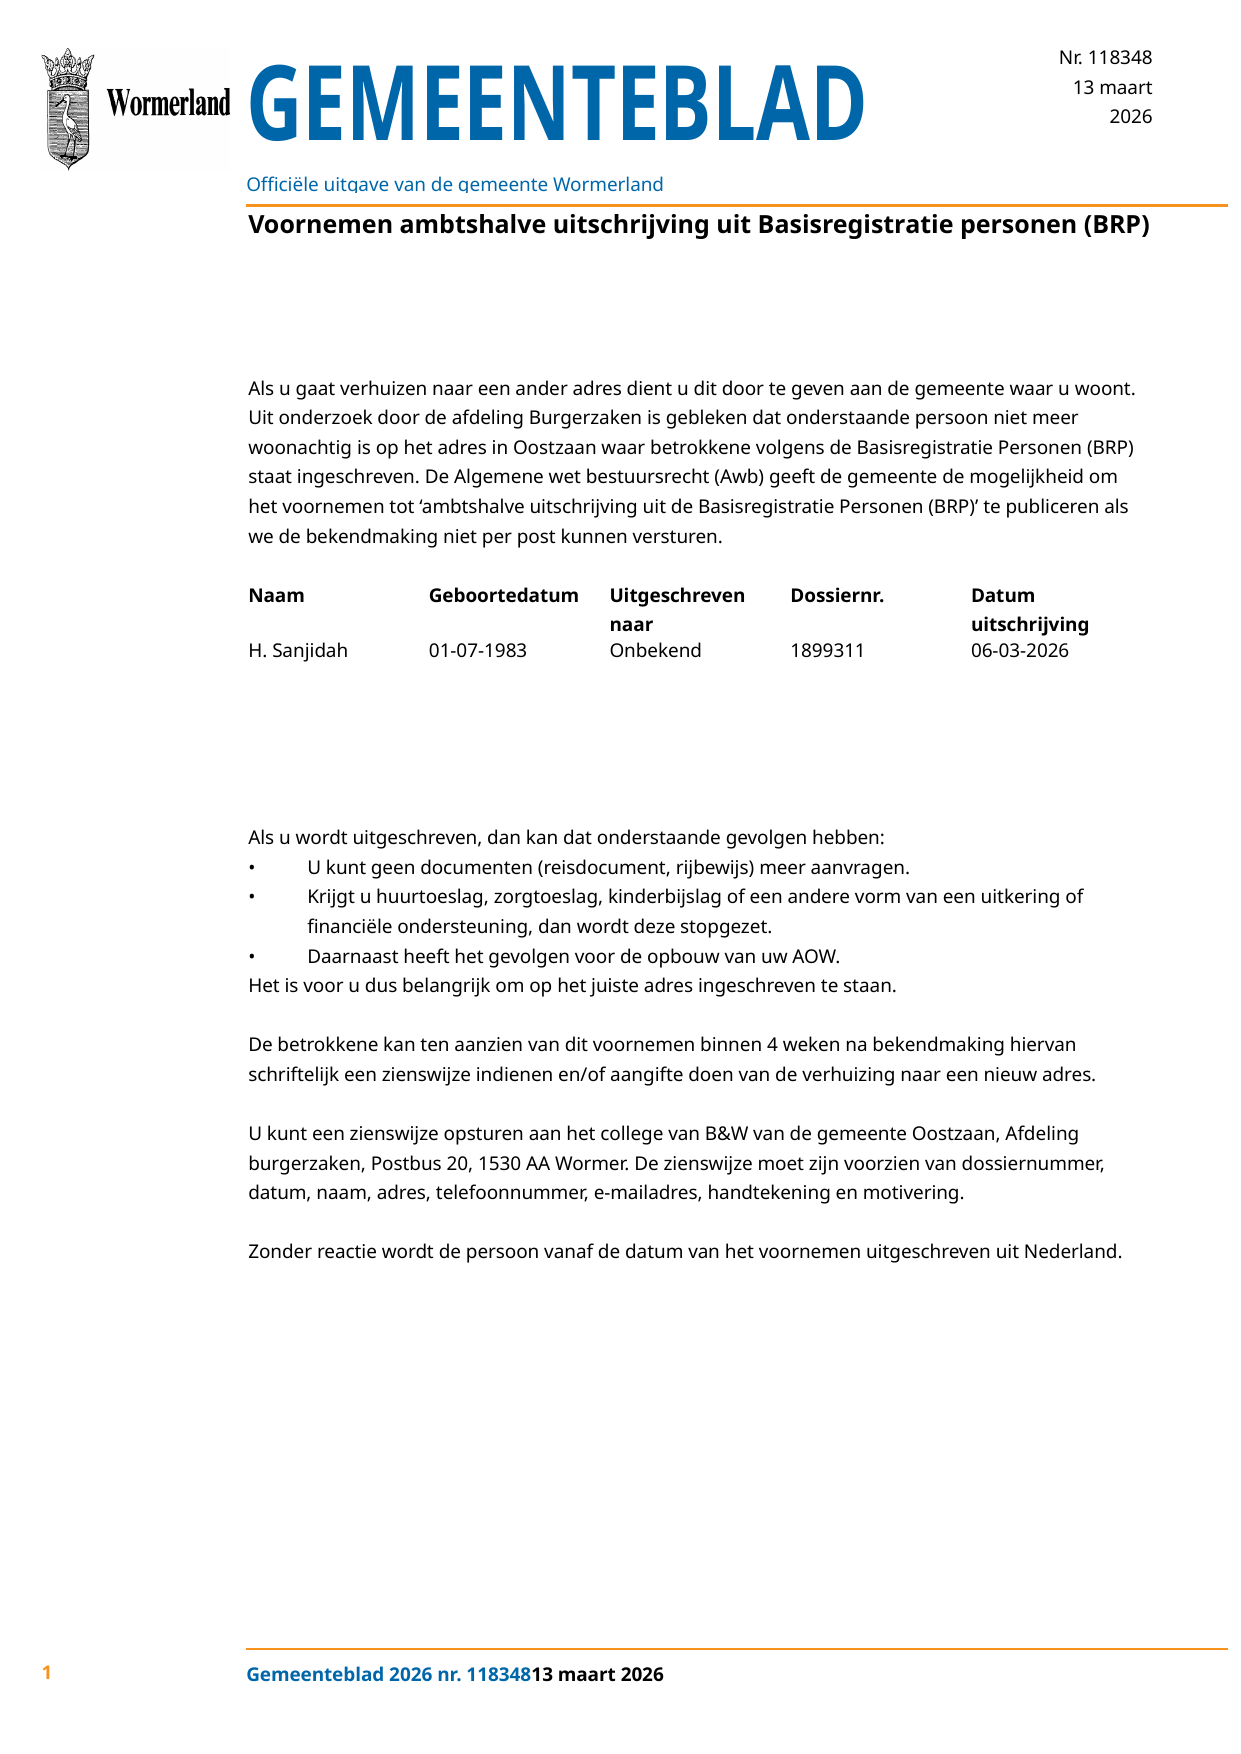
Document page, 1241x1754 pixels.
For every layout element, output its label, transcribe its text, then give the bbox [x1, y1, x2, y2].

table_cell [248, 766, 429, 792]
table_cell [248, 740, 429, 766]
table_cell [248, 715, 429, 740]
table_cell 01-07-1983 [429, 638, 609, 663]
table_cell [609, 689, 790, 714]
table_cell [609, 766, 790, 792]
text Als u wordt uitgeschreven, dan kan dat onderstaande gevolgen hebben: [248, 824, 1152, 850]
table_cell [429, 740, 609, 766]
list U kunt geen documenten (reisdocument, rijbewijs) meer aanvragen. [248, 854, 1152, 880]
text U kunt een zienswijze opsturen aan het college van B&W van de gemeente Oostzaan, Afdeling burgerzaken, Postbus 20, 1530 AA Wormer. De zienswijze moet zijn voorzien van dossiernummer, datum, naam, adres, telefoonnummer, e-mailadres, handtekening en motivering. [248, 1120, 1152, 1205]
table_cell 1899311 [790, 638, 971, 663]
list Krijgt u huurtoeslag, zorgtoeslag, kinderbijslag of een andere vorm van een uitkering of financiële ondersteuning, dan wordt deze stopgezet. [248, 884, 1152, 939]
table_header Geboortedatum [429, 582, 609, 637]
table_cell [971, 740, 1152, 766]
table_cell 06-03-2026 [971, 638, 1152, 663]
table_cell [971, 663, 1152, 689]
table_cell [609, 663, 790, 689]
table_header Datum uitschrijving [971, 582, 1152, 637]
table_cell [429, 663, 609, 689]
table_header Dossiernr. [790, 582, 971, 637]
text Zonder reactie wordt de persoon vanaf de datum van het voornemen uitgeschreven uit Nederland. [248, 1239, 1152, 1264]
list Daarnaast heeft het gevolgen voor de opbouw van uw AOW. [248, 943, 1152, 969]
table_cell [248, 663, 429, 689]
table_cell [790, 663, 971, 689]
table_cell Onbekend [609, 638, 790, 663]
picture [41, 47, 231, 172]
table_cell [790, 740, 971, 766]
table_cell [790, 689, 971, 714]
text Als u gaat verhuizen naar een ander adres dient u dit door te geven aan de gemeente waar u woont. Uit onderzoek door de afdeling Burgerzaken is gebleken dat onderstaande persoon niet meer woonachtig is op het adres in Oostzaan waar betrokkene volgens de Basisregistratie Personen (BRP) staat ingeschreven. De Algemene wet bestuursrecht (Awb) geeft de gemeente de mogelijkheid om het voornemen tot ‘ambtshalve uitschrijving uit de Basisregistratie Personen (BRP)’ te publiceren als we de bekendmaking niet per post kunnen versturen. [248, 375, 1152, 548]
table_cell H. Sanjidah [248, 638, 429, 663]
table_cell [790, 715, 971, 740]
text Voornemen ambtshalve uitschrijving uit Basisregistratie personen (BRP) [248, 207, 1152, 241]
table_cell [429, 689, 609, 714]
table_cell [609, 740, 790, 766]
table_cell [790, 766, 971, 792]
table_cell [971, 715, 1152, 740]
table_cell [971, 766, 1152, 792]
table_cell [971, 689, 1152, 714]
table_cell [609, 715, 790, 740]
table_header Naam [248, 582, 429, 637]
table_cell [248, 689, 429, 714]
table_cell [429, 715, 609, 740]
table_header Uitgeschreven naar [609, 582, 790, 637]
text De betrokkene kan ten aanzien van dit voornemen binnen 4 weken na bekendmaking hiervan schriftelijk een zienswijze indienen en/of aangifte doen van de verhuizing naar een nieuw adres. [248, 1032, 1152, 1087]
table_cell [429, 766, 609, 792]
text Het is voor u dus belangrijk om op het juiste adres ingeschreven te staan. [248, 972, 1152, 998]
